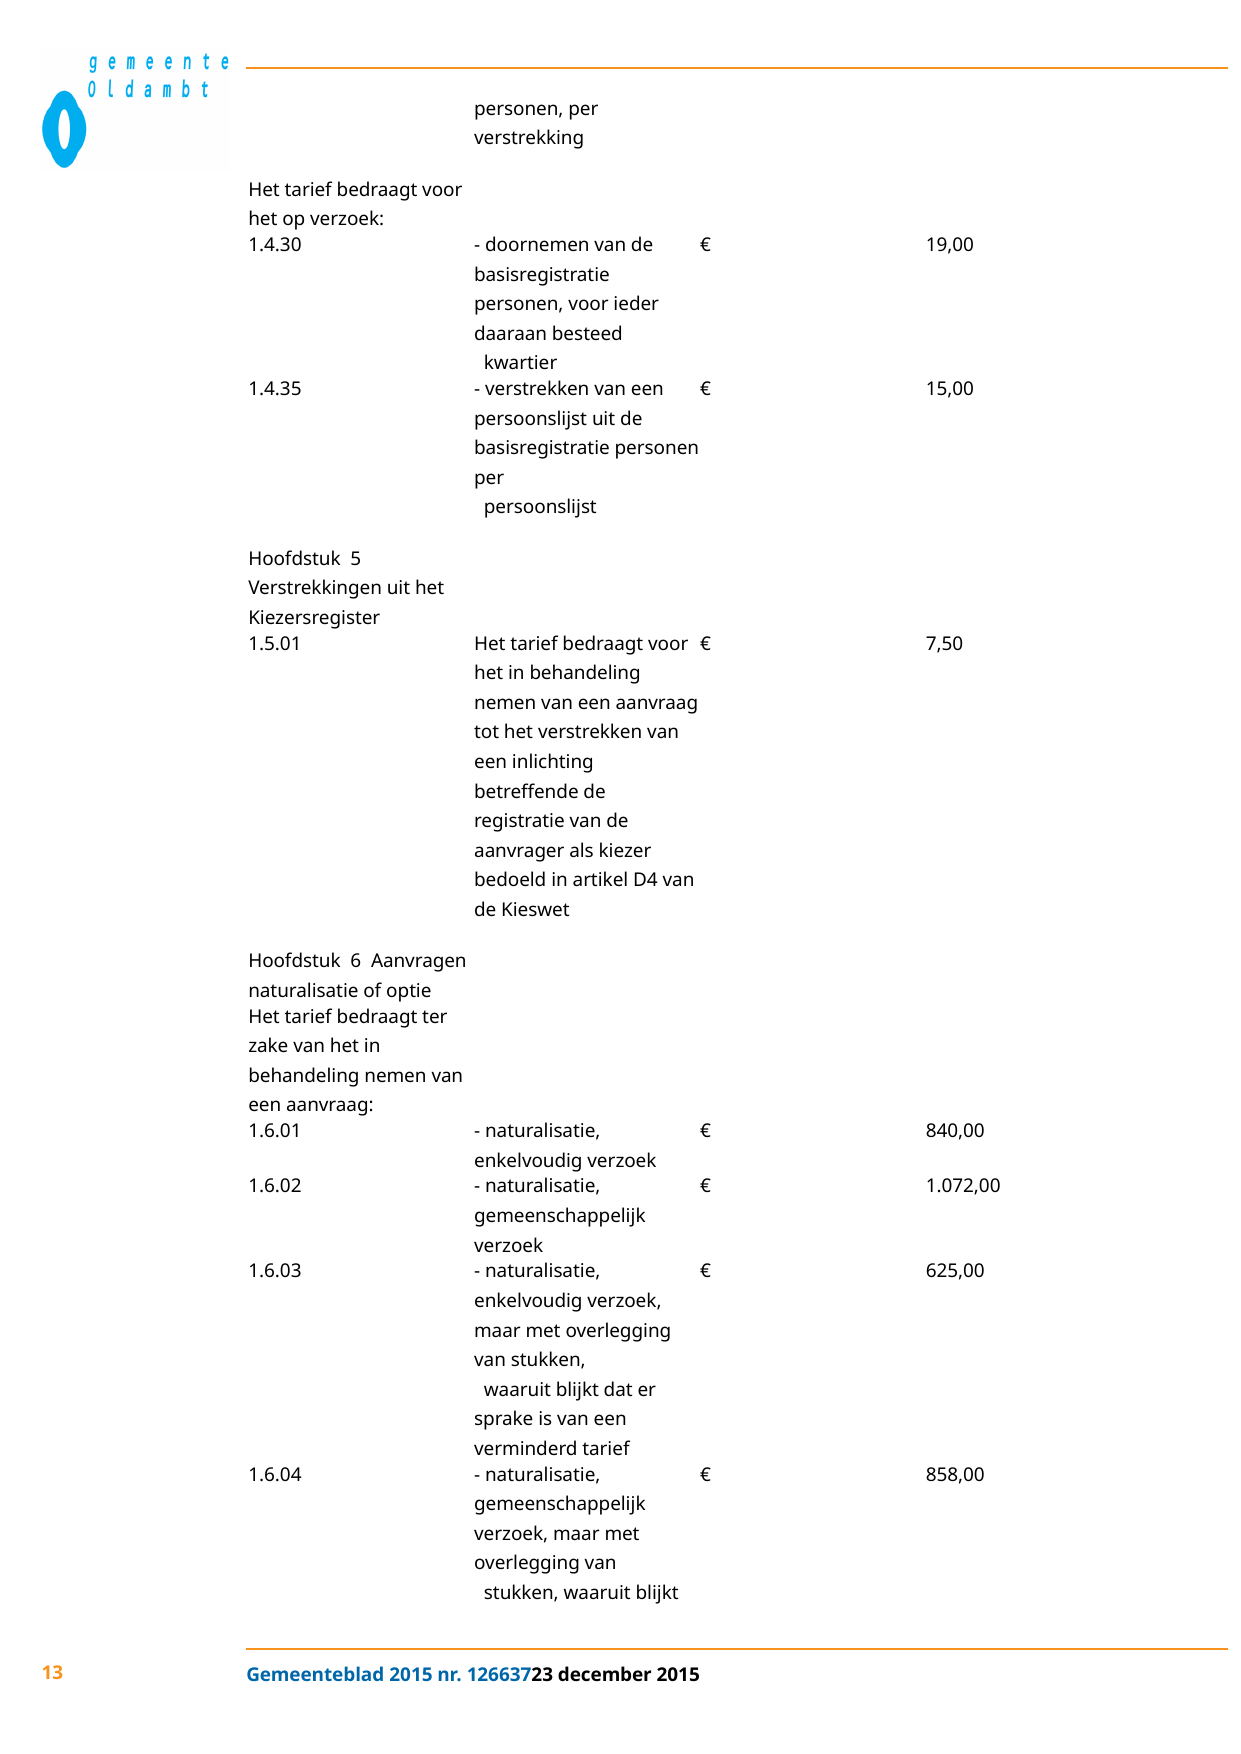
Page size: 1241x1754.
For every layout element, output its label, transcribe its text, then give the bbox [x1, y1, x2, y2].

table_cell [474, 150, 700, 176]
table_cell [474, 948, 700, 1003]
table_cell [700, 922, 926, 948]
table_cell [248, 519, 474, 545]
table_cell - doornemen van de basisregistratie personen, voor ieder daaraan besteed kwartier [474, 231, 700, 375]
table_cell 1.6.04 [248, 1461, 474, 1605]
table_cell 1.4.30 [248, 231, 474, 375]
table_cell [700, 95, 926, 150]
table_cell 1.6.02 [248, 1173, 474, 1258]
table_cell [474, 545, 700, 630]
table_cell 1.072,00 [926, 1173, 1152, 1258]
table_cell [248, 95, 474, 150]
table_cell 625,00 [926, 1258, 1152, 1461]
table_cell - naturalisatie, enkelvoudig verzoek, maar met overlegging van stukken, waaruit blijkt dat er sprake is van een verminderd tarief [474, 1258, 700, 1461]
table_cell [700, 1003, 926, 1117]
picture [41, 47, 231, 172]
table_cell € [700, 1461, 926, 1605]
table_cell 1.5.01 [248, 630, 474, 922]
table_cell € [700, 1258, 926, 1461]
table_cell Het tarief bedraagt voor het in behandeling nemen van een aanvraag tot het verstrekken van een inlichting betreffende de registratie van de aanvrager als kiezer bedoeld in artikel D4 van de Kieswet [474, 630, 700, 922]
table_cell [926, 519, 1152, 545]
table_cell € [700, 231, 926, 375]
table_cell € [700, 375, 926, 519]
table_cell [700, 948, 926, 1003]
table_cell [248, 150, 474, 176]
table_cell 1.6.01 [248, 1118, 474, 1173]
table_cell € [700, 1173, 926, 1258]
table_cell € [700, 1118, 926, 1173]
table_cell [474, 176, 700, 231]
table_cell - naturalisatie, enkelvoudig verzoek [474, 1118, 700, 1173]
table_cell 1.4.35 [248, 375, 474, 519]
table_cell personen, per verstrekking [474, 95, 700, 150]
table_cell 1.6.03 [248, 1258, 474, 1461]
table_cell Hoofdstuk 6 Aanvragen naturalisatie of optie [248, 948, 474, 1003]
table_cell [474, 922, 700, 948]
table_cell [248, 922, 474, 948]
table_cell [474, 519, 700, 545]
table_cell 19,00 [926, 231, 1152, 375]
table_cell 858,00 [926, 1461, 1152, 1605]
table_cell [474, 1003, 700, 1117]
table_cell - verstrekken van een persoonslijst uit de basisregistratie personen per persoonslijst [474, 375, 700, 519]
table_cell - naturalisatie, gemeenschappelijk verzoek, maar met overlegging van stukken, waaruit blijkt [474, 1461, 700, 1605]
table_cell [926, 922, 1152, 948]
table_cell 15,00 [926, 375, 1152, 519]
table_cell Het tarief bedraagt ter zake van het in behandeling nemen van een aanvraag: [248, 1003, 474, 1117]
table_cell - naturalisatie, gemeenschappelijk verzoek [474, 1173, 700, 1258]
table_cell [700, 150, 926, 176]
table_cell 7,50 [926, 630, 1152, 922]
table_cell € [700, 630, 926, 922]
table_cell [700, 176, 926, 231]
table_cell Hoofdstuk 5 Verstrekkingen uit het Kiezersregister [248, 545, 474, 630]
table_cell [926, 95, 1152, 150]
table_cell [700, 545, 926, 630]
table_cell Het tarief bedraagt voor het op verzoek: [248, 176, 474, 231]
table_cell [926, 150, 1152, 176]
table_cell 840,00 [926, 1118, 1152, 1173]
table_cell [700, 519, 926, 545]
